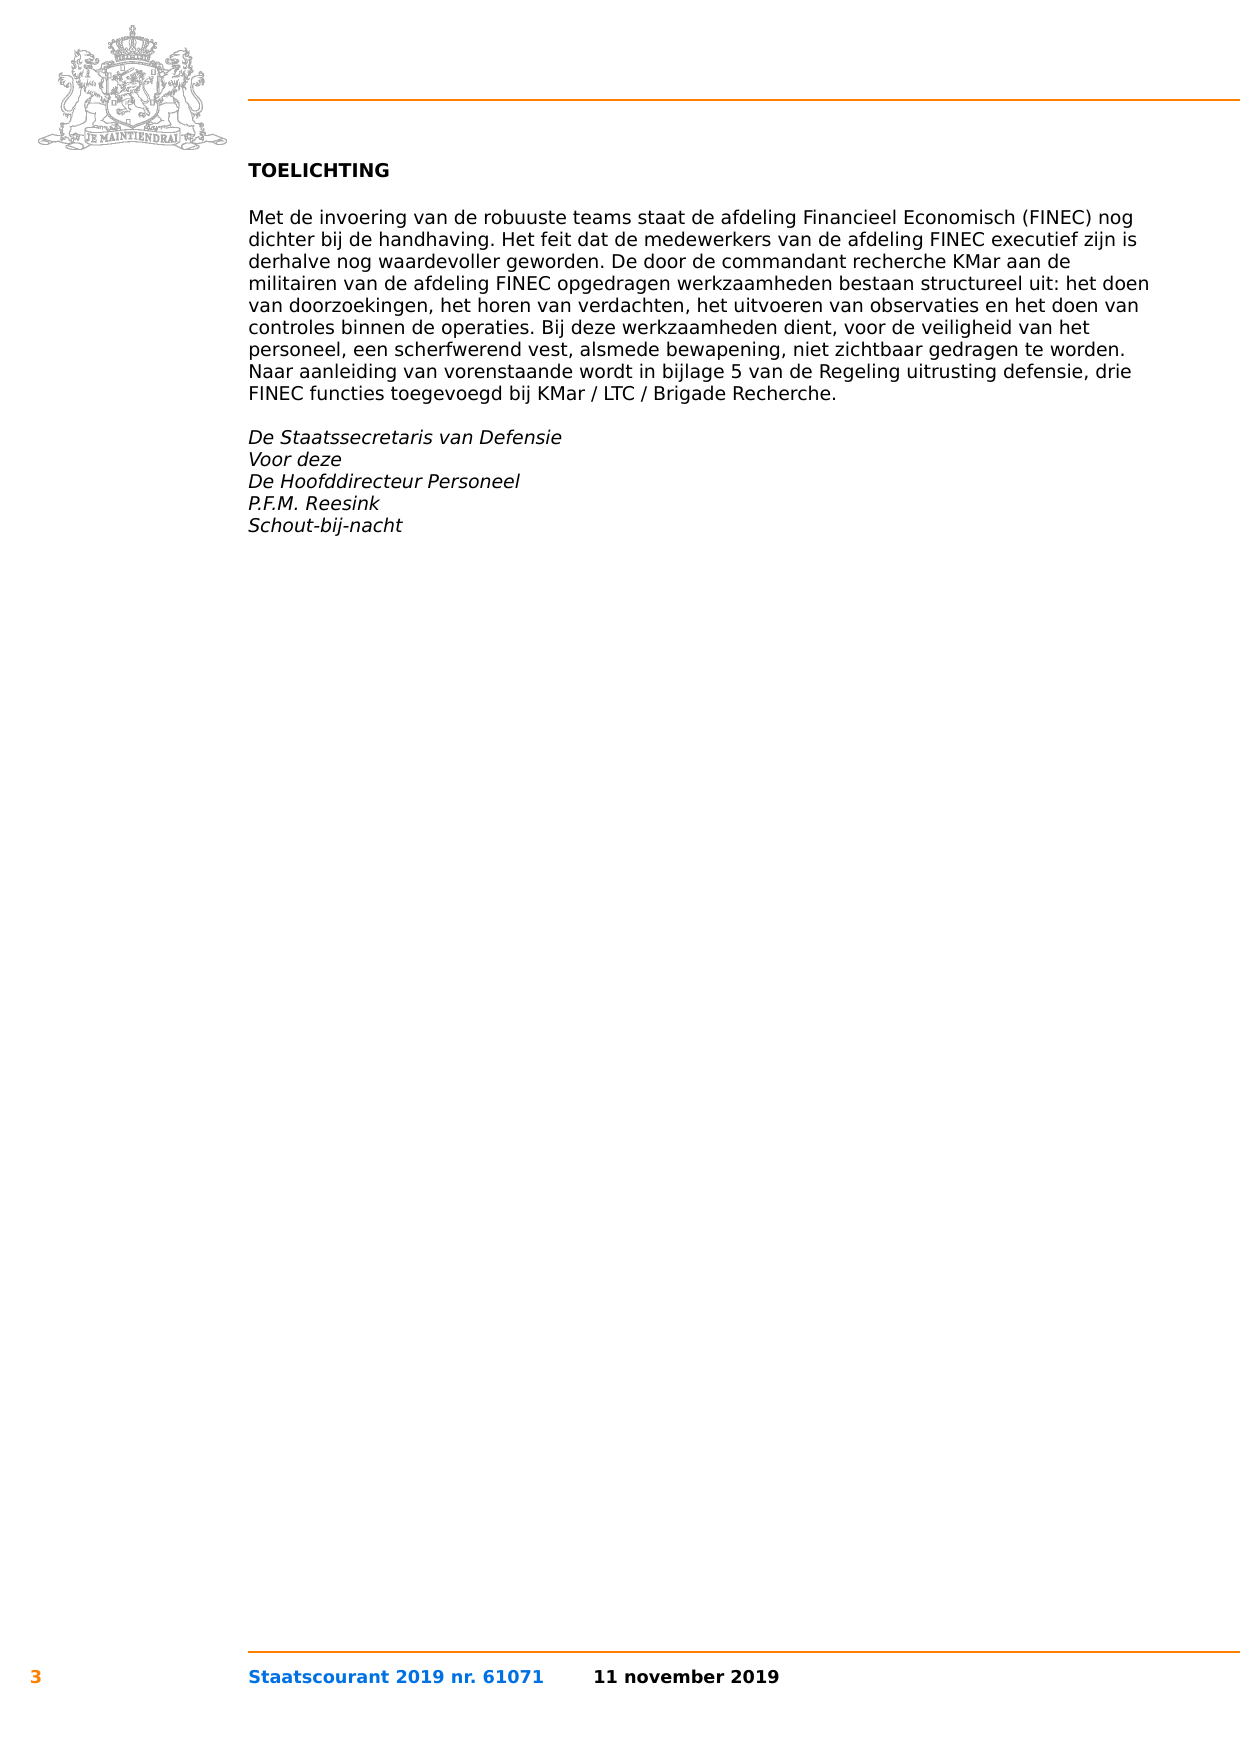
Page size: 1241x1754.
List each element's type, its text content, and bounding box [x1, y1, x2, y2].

text Naar aanleiding van vorenstaande wordt in bijlage 5 van de Regeling uitrusting defensie, drie FINEC functies toegevoegd bij KMar / LTC / Brigade Recherche. [248, 361, 1163, 405]
text Met de invoering van de robuuste teams staat de afdeling Financieel Economisch (FINEC) nog dichter bij de handhaving. Het feit dat de medewerkers van de afdeling FINEC executief zijn is derhalve nog waardevoller geworden. De door de commandant recherche KMar aan de militairen van de afdeling FINEC opgedragen werkzaamheden bestaan structureel uit: het doen van doorzoekingen, het horen van verdachten, het uitvoeren van observaties en het doen van controles binnen de operaties. Bij deze werkzaamheden dient, voor de veiligheid van het personeel, een scherfwerend vest, alsmede bewapening, niet zichtbaar gedragen te worden. [248, 207, 1163, 361]
text De Staatssecretaris van Defensie Voor deze De Hoofddirecteur Personeel P.F.M. Reesink Schout-bij-nacht [248, 427, 1163, 536]
picture [38, 25, 227, 150]
subtitle TOELICHTING [248, 160, 1163, 182]
